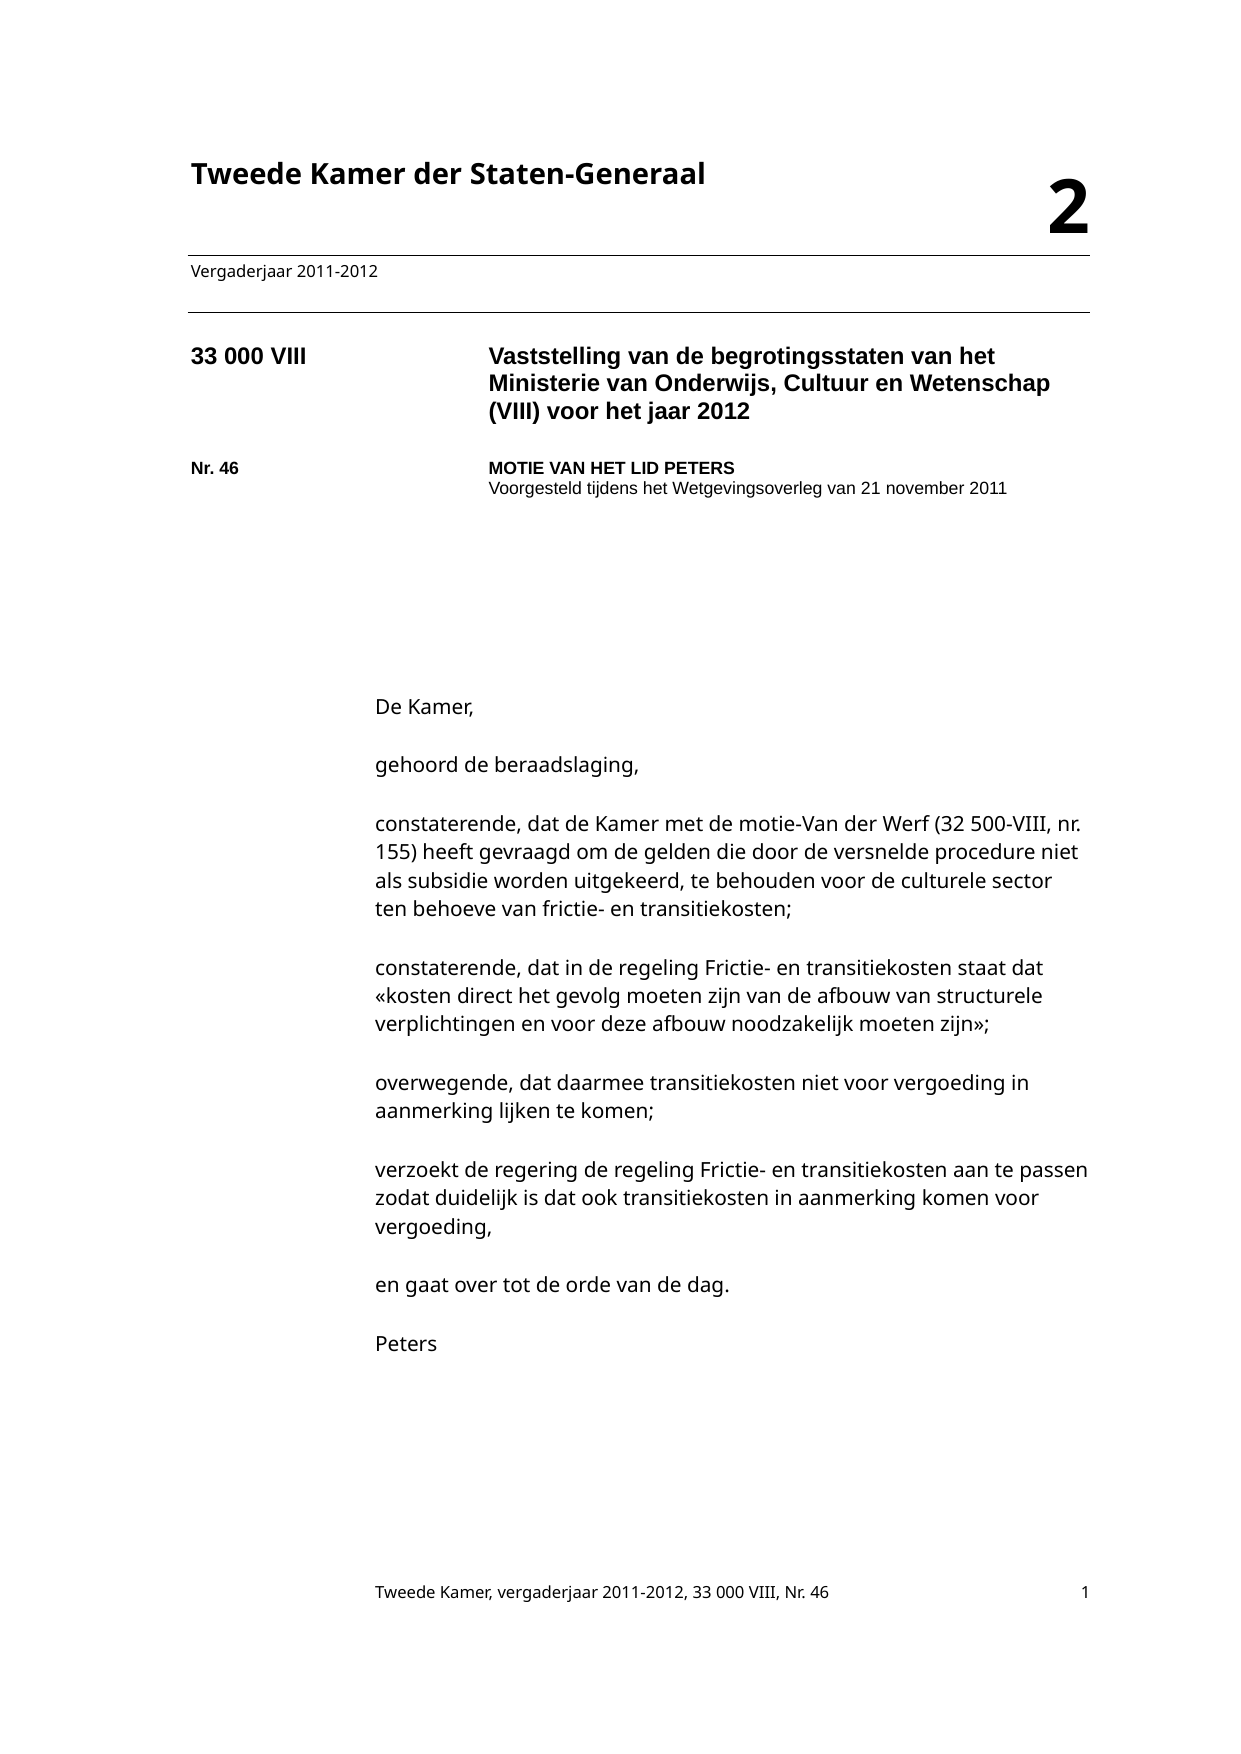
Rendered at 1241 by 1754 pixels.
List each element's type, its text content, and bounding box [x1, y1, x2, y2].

table_cell [485, 313, 1090, 339]
text constaterende, dat de Kamer met de motie-Van der Werf (32 500-VIII, nr. 155) heeft gevraagd om de gelden die door de versnelde procedure niet als subsidie worden uitgekeerd, te behouden voor de culturele sector ten behoeve van frictie- en transitiekosten; [375, 809, 1090, 923]
table_cell [485, 256, 1090, 312]
text en gaat over tot de orde van de dag. [375, 1270, 1090, 1299]
table_header Tweede Kamer der Staten-Generaal [188, 150, 909, 255]
table_cell MOTIE VAN HET LID PETERS Voorgesteld tijdens het Wetgevingsoverleg van 21 november 2011 [485, 455, 1090, 573]
table_cell Nr. 46 [188, 455, 485, 573]
table_header 2 [910, 150, 1090, 255]
table_cell [188, 313, 485, 339]
text De Kamer, [375, 692, 1090, 721]
text gehoord de beraadslaging, [375, 751, 1090, 779]
text verzoekt de regering de regeling Frictie- en transitiekosten aan te passen zodat duidelijk is dat ook transitiekosten in aanmerking komen voor vergoeding, [375, 1155, 1090, 1240]
text constaterende, dat in de regeling Frictie- en transitiekosten staat dat «kosten direct het gevolg moeten zijn van de afbouw van structurele verplichtingen en voor deze afbouw noodzakelijk moeten zijn»; [375, 953, 1090, 1038]
table_cell Vaststelling van de begrotingsstaten van het Ministerie van Onderwijs, Cultuur en Wetenschap (VIII) voor het jaar 2012 [485, 339, 1090, 454]
table_cell 33 000 VIII [188, 339, 485, 454]
text Peters [375, 1329, 1090, 1357]
text overwegende, dat daarmee transitiekosten niet voor vergoeding in aanmerking lijken te komen; [375, 1068, 1090, 1125]
table_cell Vergaderjaar 2011-2012 [188, 256, 485, 312]
